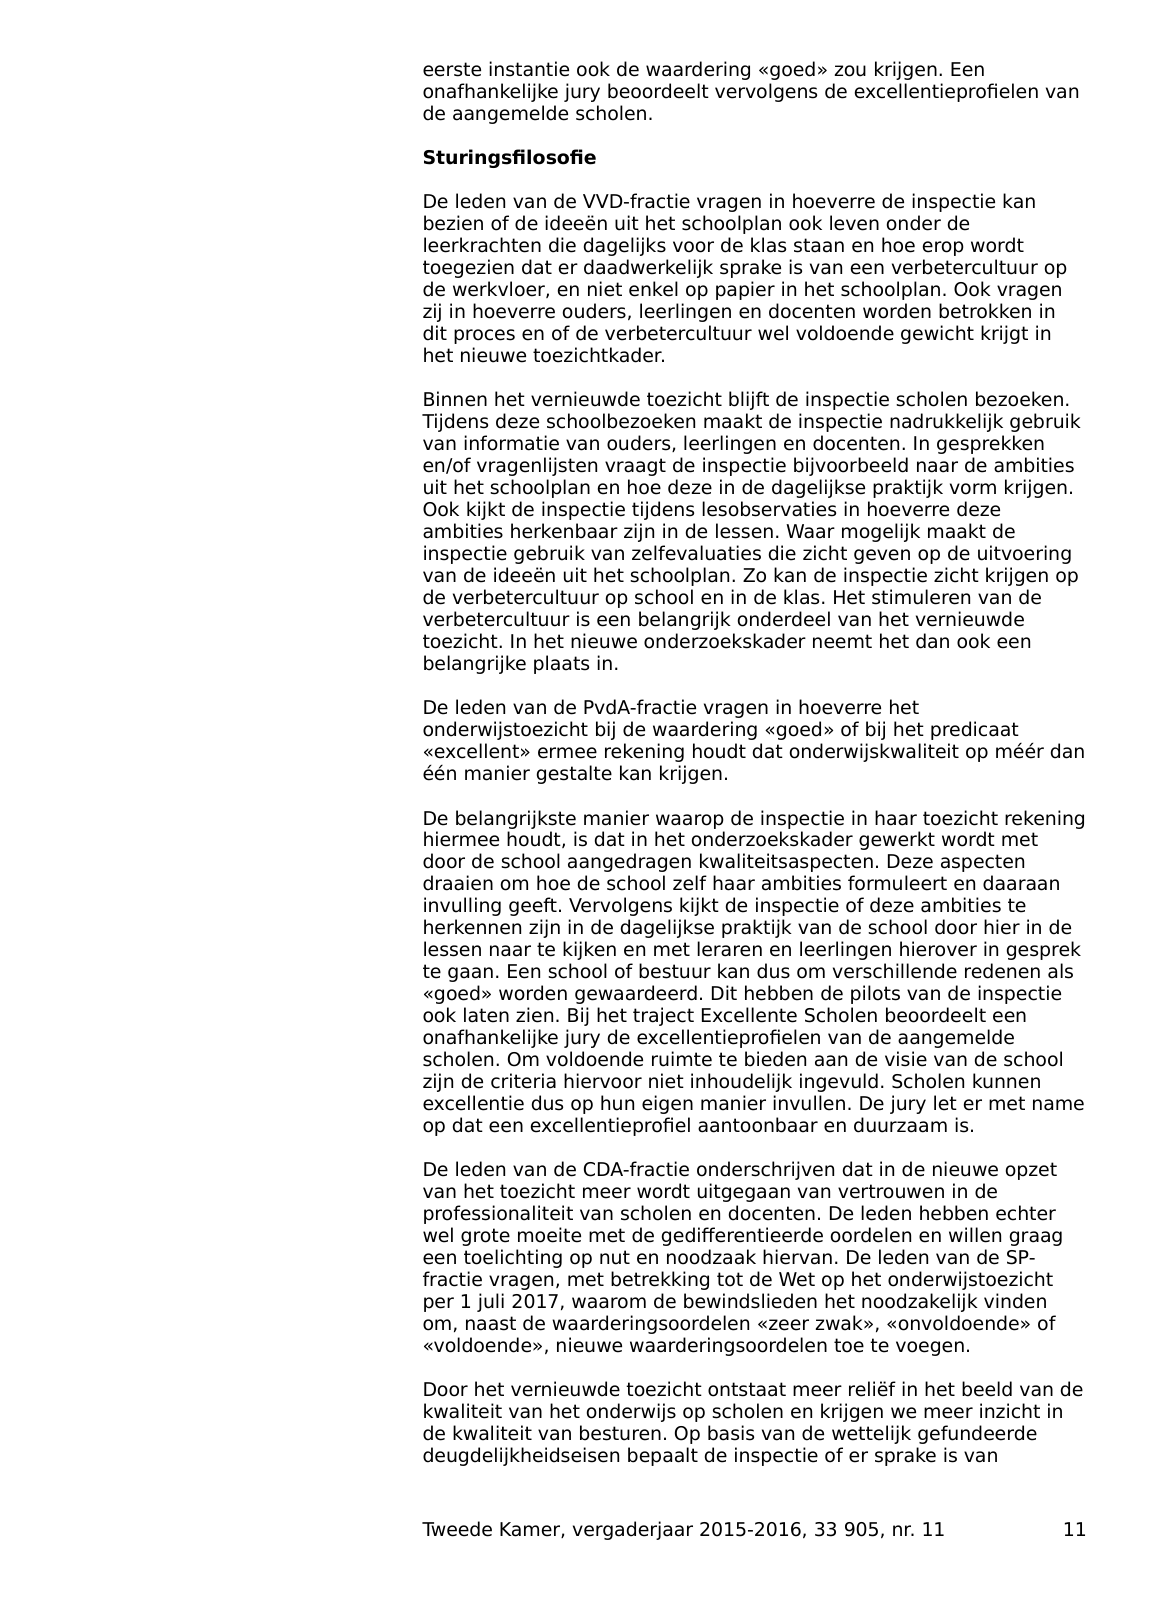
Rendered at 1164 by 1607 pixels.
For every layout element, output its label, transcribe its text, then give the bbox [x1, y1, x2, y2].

text Binnen het vernieuwde toezicht blijft de inspectie scholen bezoeken. Tijdens deze schoolbezoeken maakt de inspectie nadrukkelijk gebruik van informatie van ouders, leerlingen en docenten. In gesprekken en/of vragenlijsten vraagt de inspectie bijvoorbeeld naar de ambities uit het schoolplan en hoe deze in de dagelijkse praktijk vorm krijgen. Ook kijkt de inspectie tijdens lesobservaties in hoeverre deze ambities herkenbaar zijn in de lessen. Waar mogelijk maakt de inspectie gebruik van zelfevaluaties die zicht geven op de uitvoering van de ideeën uit het schoolplan. Zo kan de inspectie zicht krijgen op de verbetercultuur op school en in de klas. Het stimuleren van de verbetercultuur is een belangrijk onderdeel van het vernieuwde toezicht. In het nieuwe onderzoekskader neemt het dan ook een belangrijke plaats in. [422, 389, 1087, 675]
text Door het vernieuwde toezicht ontstaat meer reliëf in het beeld van de kwaliteit van het onderwijs op scholen en krijgen we meer inzicht in de kwaliteit van besturen. Op basis van de wettelijk gefundeerde deugdelijkheidseisen bepaalt de inspectie of er sprake is van [422, 1379, 1087, 1467]
text De leden van de CDA-fractie onderschrijven dat in de nieuwe opzet van het toezicht meer wordt uitgegaan van vertrouwen in de professionaliteit van scholen en docenten. De leden hebben echter wel grote moeite met de gedifferentieerde oordelen en willen graag een toelichting op nut en noodzaak hiervan. De leden van de SP-fractie vragen, met betrekking tot de Wet op het onderwijstoezicht per 1 juli 2017, waarom de bewindslieden het noodzakelijk vinden om, naast de waarderingsoordelen «zeer zwak», «onvoldoende» of «voldoende», nieuwe waarderingsoordelen toe te voegen. [422, 1159, 1087, 1357]
subtitle Sturingsfilosofie [422, 147, 1087, 169]
text De belangrijkste manier waarop de inspectie in haar toezicht rekening hiermee houdt, is dat in het onderzoekskader gewerkt wordt met door de school aangedragen kwaliteitsaspecten. Deze aspecten draaien om hoe de school zelf haar ambities formuleert en daaraan invulling geeft. Vervolgens kijkt de inspectie of deze ambities te herkennen zijn in de dagelijkse praktijk van de school door hier in de lessen naar te kijken en met leraren en leerlingen hierover in gesprek te gaan. Een school of bestuur kan dus om verschillende redenen als «goed» worden gewaardeerd. Dit hebben de pilots van de inspectie ook laten zien. Bij het traject Excellente Scholen beoordeelt een onafhankelijke jury de excellentieprofielen van de aangemelde scholen. Om voldoende ruimte te bieden aan de visie van de school zijn de criteria hiervoor niet inhoudelijk ingevuld. Scholen kunnen excellentie dus op hun eigen manier invullen. De jury let er met name op dat een excellentieprofiel aantoonbaar en duurzaam is. [422, 807, 1087, 1137]
text eerste instantie ook de waardering «goed» zou krijgen. Een onafhankelijke jury beoordeelt vervolgens de excellentieprofielen van de aangemelde scholen. [422, 59, 1087, 125]
text De leden van de VVD-fractie vragen in hoeverre de inspectie kan bezien of de ideeën uit het schoolplan ook leven onder de leerkrachten die dagelijks voor de klas staan en hoe erop wordt toegezien dat er daadwerkelijk sprake is van een verbetercultuur op de werkvloer, en niet enkel op papier in het schoolplan. Ook vragen zij in hoeverre ouders, leerlingen en docenten worden betrokken in dit proces en of de verbetercultuur wel voldoende gewicht krijgt in het nieuwe toezichtkader. [422, 191, 1087, 367]
text De leden van de PvdA-fractie vragen in hoeverre het onderwijstoezicht bij de waardering «goed» of bij het predicaat «excellent» ermee rekening houdt dat onderwijskwaliteit op méér dan één manier gestalte kan krijgen. [422, 697, 1087, 785]
